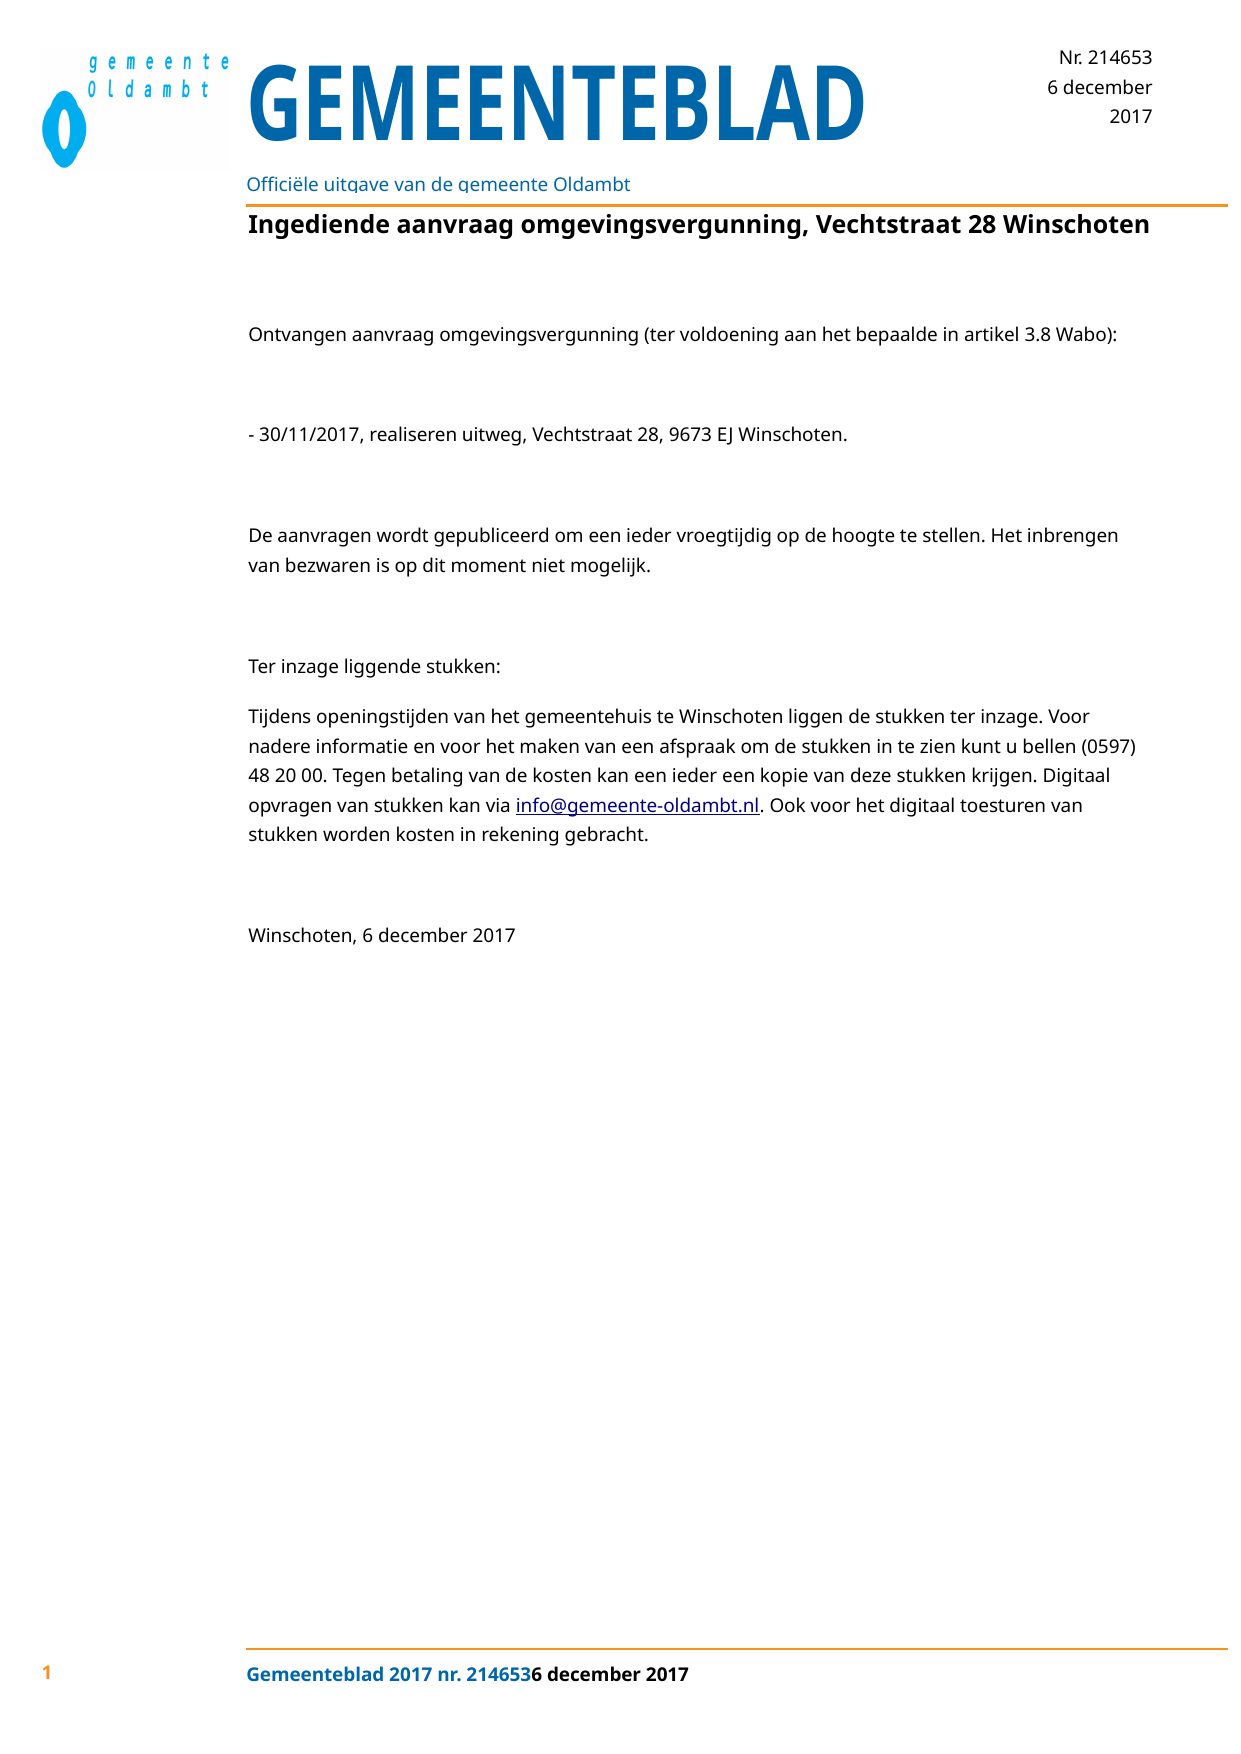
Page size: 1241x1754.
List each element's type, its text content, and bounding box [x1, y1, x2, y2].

text Ontvangen aanvraag omgevingsvergunning (ter voldoening aan het bepaalde in artikel 3.8 Wabo): [248, 321, 1152, 346]
text Ingediende aanvraag omgevingsvergunning, Vechtstraat 28 Winschoten [248, 207, 1152, 241]
text Ter inzage liggende stukken: [248, 653, 1152, 678]
picture [41, 47, 231, 172]
text - 30/11/2017, realiseren uitweg, Vechtstraat 28, 9673 EJ Winschoten. [248, 422, 1152, 447]
text Tijdens openingstijden van het gemeentehuis te Winschoten liggen de stukken ter inzage. Voor nadere informatie en voor het maken van een afspraak om de stukken in te zien kunt u bellen (0597) 48 20 00. Tegen betaling van de kosten kan een ieder een kopie van deze stukken krijgen. Digitaal opvragen van stukken kan via info@gemeente-oldambt.nl. Ook voor het digitaal toesturen van stukken worden kosten in rekening gebracht. [248, 703, 1152, 847]
text Winschoten, 6 december 2017 [248, 922, 1152, 948]
text De aanvragen wordt gepubliceerd om een ieder vroegtijdig op de hoogte te stellen. Het inbrengen van bezwaren is op dit moment niet mogelijk. [248, 522, 1152, 578]
